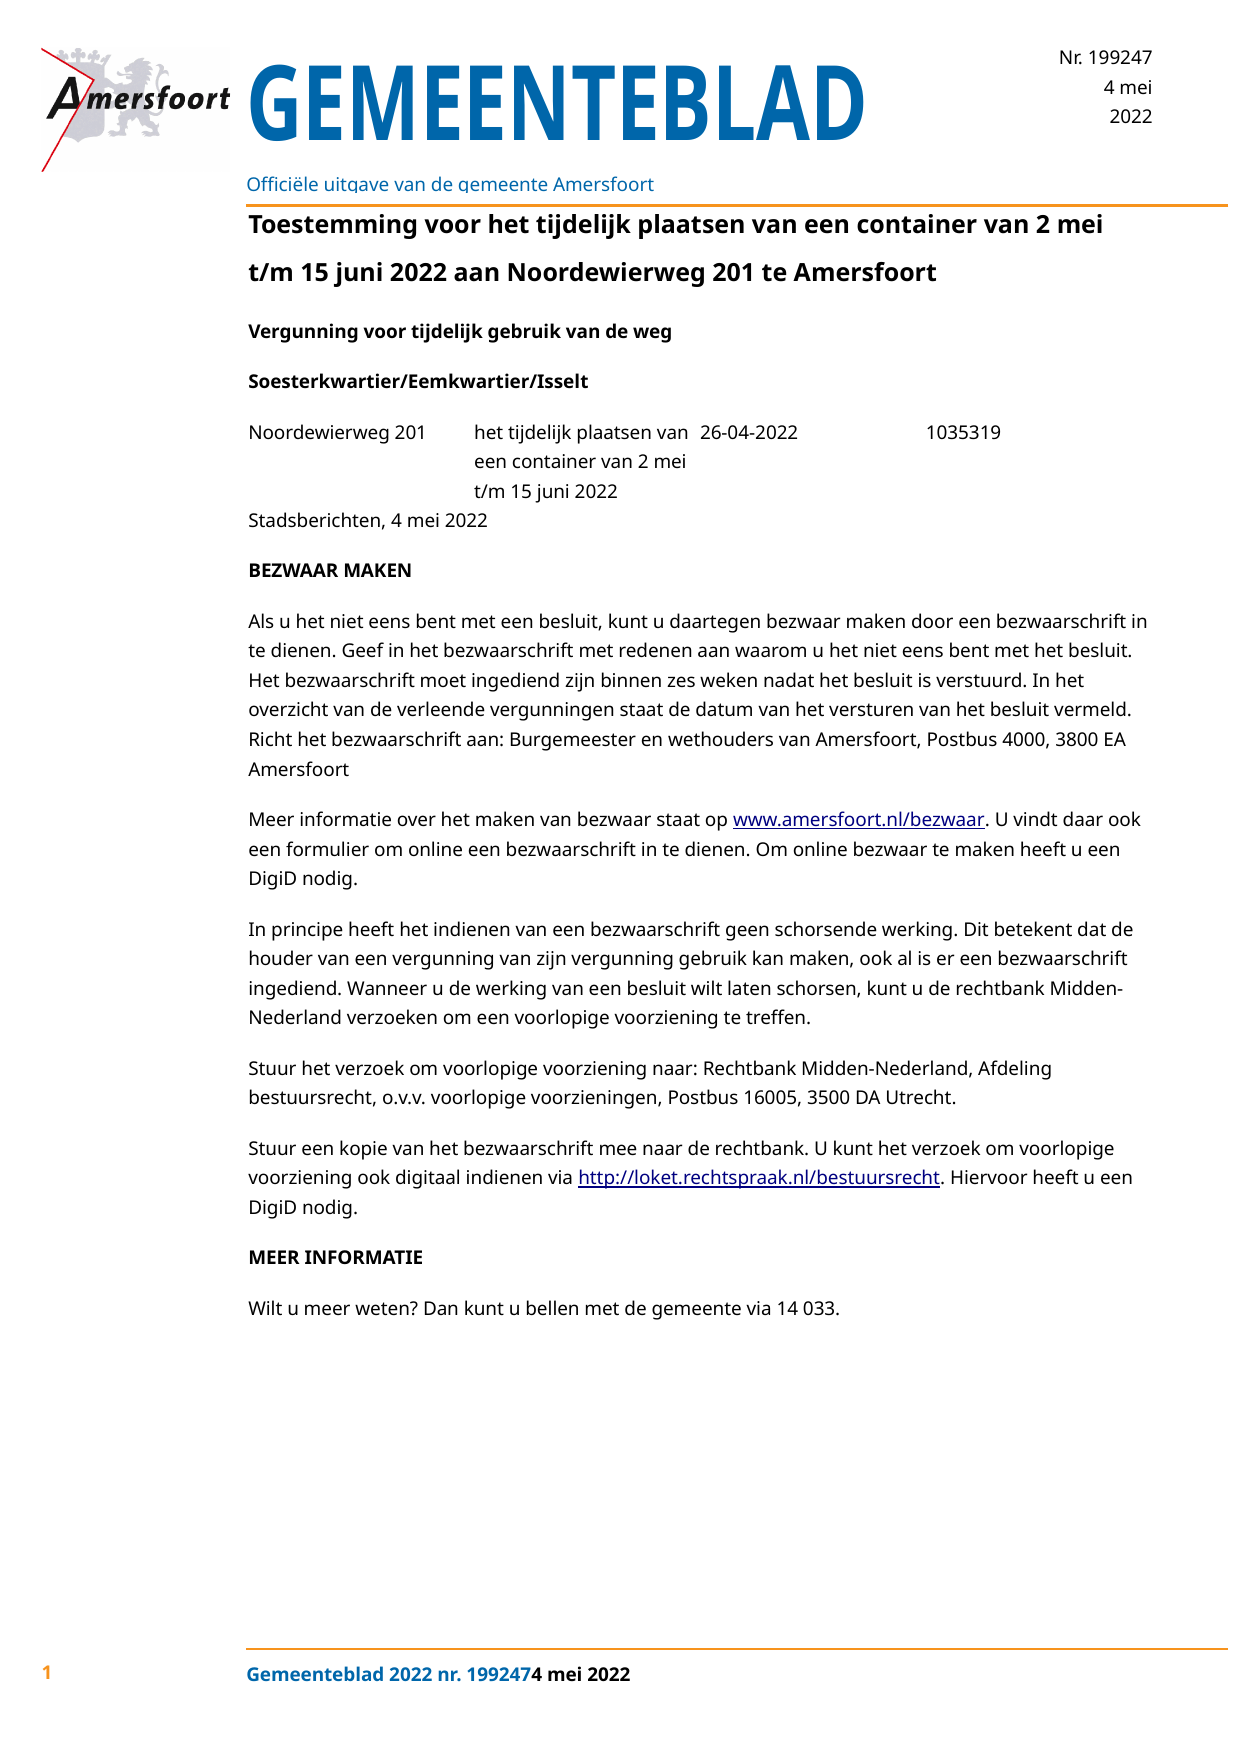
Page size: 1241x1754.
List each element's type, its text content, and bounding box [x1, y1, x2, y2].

table_header het tijdelijk plaatsen van een container van 2 mei t/m 15 juni 2022 [474, 419, 700, 504]
text Als u het niet eens bent met een besluit, kunt u daartegen bezwaar maken door een bezwaarschrift in te dienen. Geef in het bezwaarschrift met redenen aan waarom u het niet eens bent met het besluit. Het bezwaarschrift moet ingediend zijn binnen zes weken nadat het besluit is verstuurd. In het overzicht van de verleende vergunningen staat de datum van het versturen van het besluit vermeld. Richt het bezwaarschrift aan: Burgemeester en wethouders van Amersfoort, Postbus 4000, 3800 EA Amersfoort [248, 608, 1152, 781]
table_header Noordewierweg 201 [248, 419, 474, 504]
table_header 1035319 [926, 419, 1152, 504]
text Soesterkwartier/Eemkwartier/Isselt [248, 368, 1152, 394]
text Toestemming voor het tijdelijk plaatsen van een container van 2 mei t/m 15 juni 2022 aan Noordewierweg 201 te Amersfoort [248, 207, 1152, 288]
picture [41, 47, 231, 172]
text In principe heeft het indienen van een bezwaarschrift geen schorsende werking. Dit betekent dat de houder van een vergunning van zijn vergunning gebruik kan maken, ook al is er een bezwaarschrift ingediend. Wanneer u de werking van een besluit wilt laten schorsen, kunt u de rechtbank Midden-Nederland verzoeken om een voorlopige voorziening te treffen. [248, 916, 1152, 1030]
text Vergunning voor tijdelijk gebruik van de weg [248, 318, 1152, 344]
text Stuur een kopie van het bezwaarschrift mee naar de rechtbank. U kunt het verzoek om voorlopige voorziening ook digitaal indienen via http://loket.rechtspraak.nl/bestuursrecht. Hiervoor heeft u een DigiD nodig. [248, 1135, 1152, 1220]
text Stadsberichten, 4 mei 2022 [248, 507, 1152, 533]
text Meer informatie over het maken van bezwaar staat op www.amersfoort.nl/bezwaar. U vindt daar ook een formulier om online een bezwaarschrift in te dienen. Om online bezwaar te maken heeft u een DigiD nodig. [248, 806, 1152, 891]
table_header 26-04-2022 [700, 419, 926, 504]
text BEZWAAR MAKEN [248, 557, 1152, 583]
text Wilt u meer weten? Dan kunt u bellen met de gemeente via 14 033. [248, 1295, 1152, 1321]
text Stuur het verzoek om voorlopige voorziening naar: Rechtbank Midden-Nederland, Afdeling bestuursrecht, o.v.v. voorlopige voorzieningen, Postbus 16005, 3500 DA Utrecht. [248, 1055, 1152, 1110]
text MEER INFORMATIE [248, 1244, 1152, 1270]
